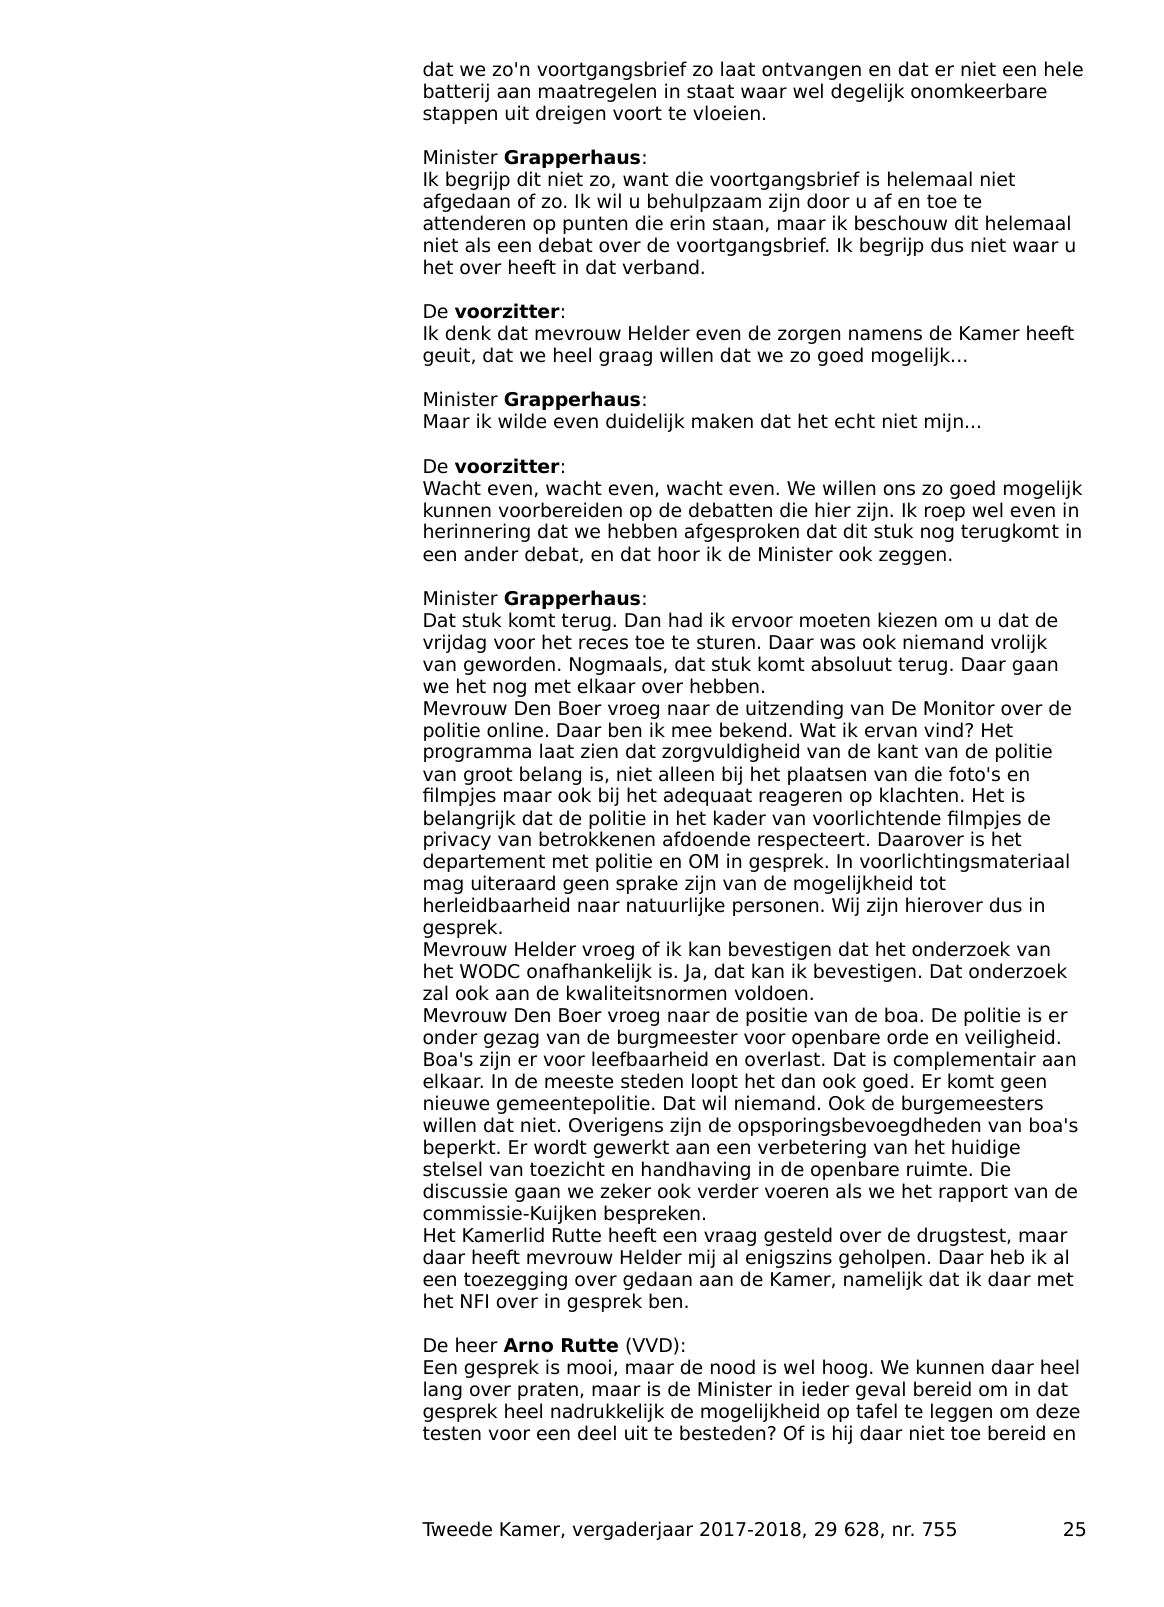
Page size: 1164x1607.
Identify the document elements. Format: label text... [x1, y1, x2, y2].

text Mevrouw Helder vroeg of ik kan bevestigen dat het onderzoek van het WODC onafhankelijk is. Ja, dat kan ik bevestigen. Dat onderzoek zal ook aan de kwaliteitsnormen voldoen. [422, 939, 1087, 1005]
text Dat stuk komt terug. Dan had ik ervoor moeten kiezen om u dat de vrijdag voor het reces toe te sturen. Daar was ook niemand vrolijk van geworden. Nogmaals, dat stuk komt absoluut terug. Daar gaan we het nog met elkaar over hebben. [422, 609, 1087, 697]
text De heer Arno Rutte (VVD): [422, 1335, 1087, 1357]
text Mevrouw Den Boer vroeg naar de positie van de boa. De politie is er onder gezag van de burgmeester voor openbare orde en veiligheid. Boa's zijn er voor leefbaarheid en overlast. Dat is complementair aan elkaar. In de meeste steden loopt het dan ook goed. Er komt geen nieuwe gemeentepolitie. Dat wil niemand. Ook de burgemeesters willen dat niet. Overigens zijn de opsporingsbevoegdheden van boa's beperkt. Er wordt gewerkt aan een verbetering van het huidige stelsel van toezicht en handhaving in de openbare ruimte. Die discussie gaan we zeker ook verder voeren als we het rapport van de commissie-Kuijken bespreken. [422, 1005, 1087, 1225]
text Het Kamerlid Rutte heeft een vraag gesteld over de drugstest, maar daar heeft mevrouw Helder mij al enigszins geholpen. Daar heb ik al een toezegging over gedaan aan de Kamer, namelijk dat ik daar met het NFI over in gesprek ben. [422, 1225, 1087, 1313]
text Wacht even, wacht even, wacht even. We willen ons zo goed mogelijk kunnen voorbereiden op de debatten die hier zijn. Ik roep wel even in herinnering dat we hebben afgesproken dat dit stuk nog terugkomt in een ander debat, en dat hoor ik de Minister ook zeggen. [422, 477, 1087, 565]
text Mevrouw Den Boer vroeg naar de uitzending van De Monitor over de politie online. Daar ben ik mee bekend. Wat ik ervan vind? Het programma laat zien dat zorgvuldigheid van de kant van de politie van groot belang is, niet alleen bij het plaatsen van die foto's en filmpjes maar ook bij het adequaat reageren op klachten. Het is belangrijk dat de politie in het kader van voorlichtende filmpjes de privacy van betrokkenen afdoende respecteert. Daarover is het departement met politie en OM in gesprek. In voorlichtingsmateriaal mag uiteraard geen sprake zijn van de mogelijkheid tot herleidbaarheid naar natuurlijke personen. Wij zijn hierover dus in gesprek. [422, 697, 1087, 939]
text De voorzitter: [422, 456, 1087, 477]
text Ik begrijp dit niet zo, want die voortgangsbrief is helemaal niet afgedaan of zo. Ik wil u behulpzaam zijn door u af en toe te attenderen op punten die erin staan, maar ik beschouw dit helemaal niet als een debat over de voortgangsbrief. Ik begrijp dus niet waar u het over heeft in dat verband. [422, 169, 1087, 279]
text Minister Grapperhaus: [422, 147, 1087, 169]
text Ik denk dat mevrouw Helder even de zorgen namens de Kamer heeft geuit, dat we heel graag willen dat we zo goed mogelijk... [422, 323, 1087, 367]
text Maar ik wilde even duidelijk maken dat het echt niet mijn... [422, 411, 1087, 433]
text dat we zo'n voortgangsbrief zo laat ontvangen en dat er niet een hele batterij aan maatregelen in staat waar wel degelijk onomkeerbare stappen uit dreigen voort te vloeien. [422, 59, 1087, 125]
text Minister Grapperhaus: [422, 389, 1087, 411]
text Minister Grapperhaus: [422, 588, 1087, 609]
text Een gesprek is mooi, maar de nood is wel hoog. We kunnen daar heel lang over praten, maar is de Minister in ieder geval bereid om in dat gesprek heel nadrukkelijk de mogelijkheid op tafel te leggen om deze testen voor een deel uit te besteden? Of is hij daar niet toe bereid en [422, 1357, 1087, 1445]
text De voorzitter: [422, 301, 1087, 323]
